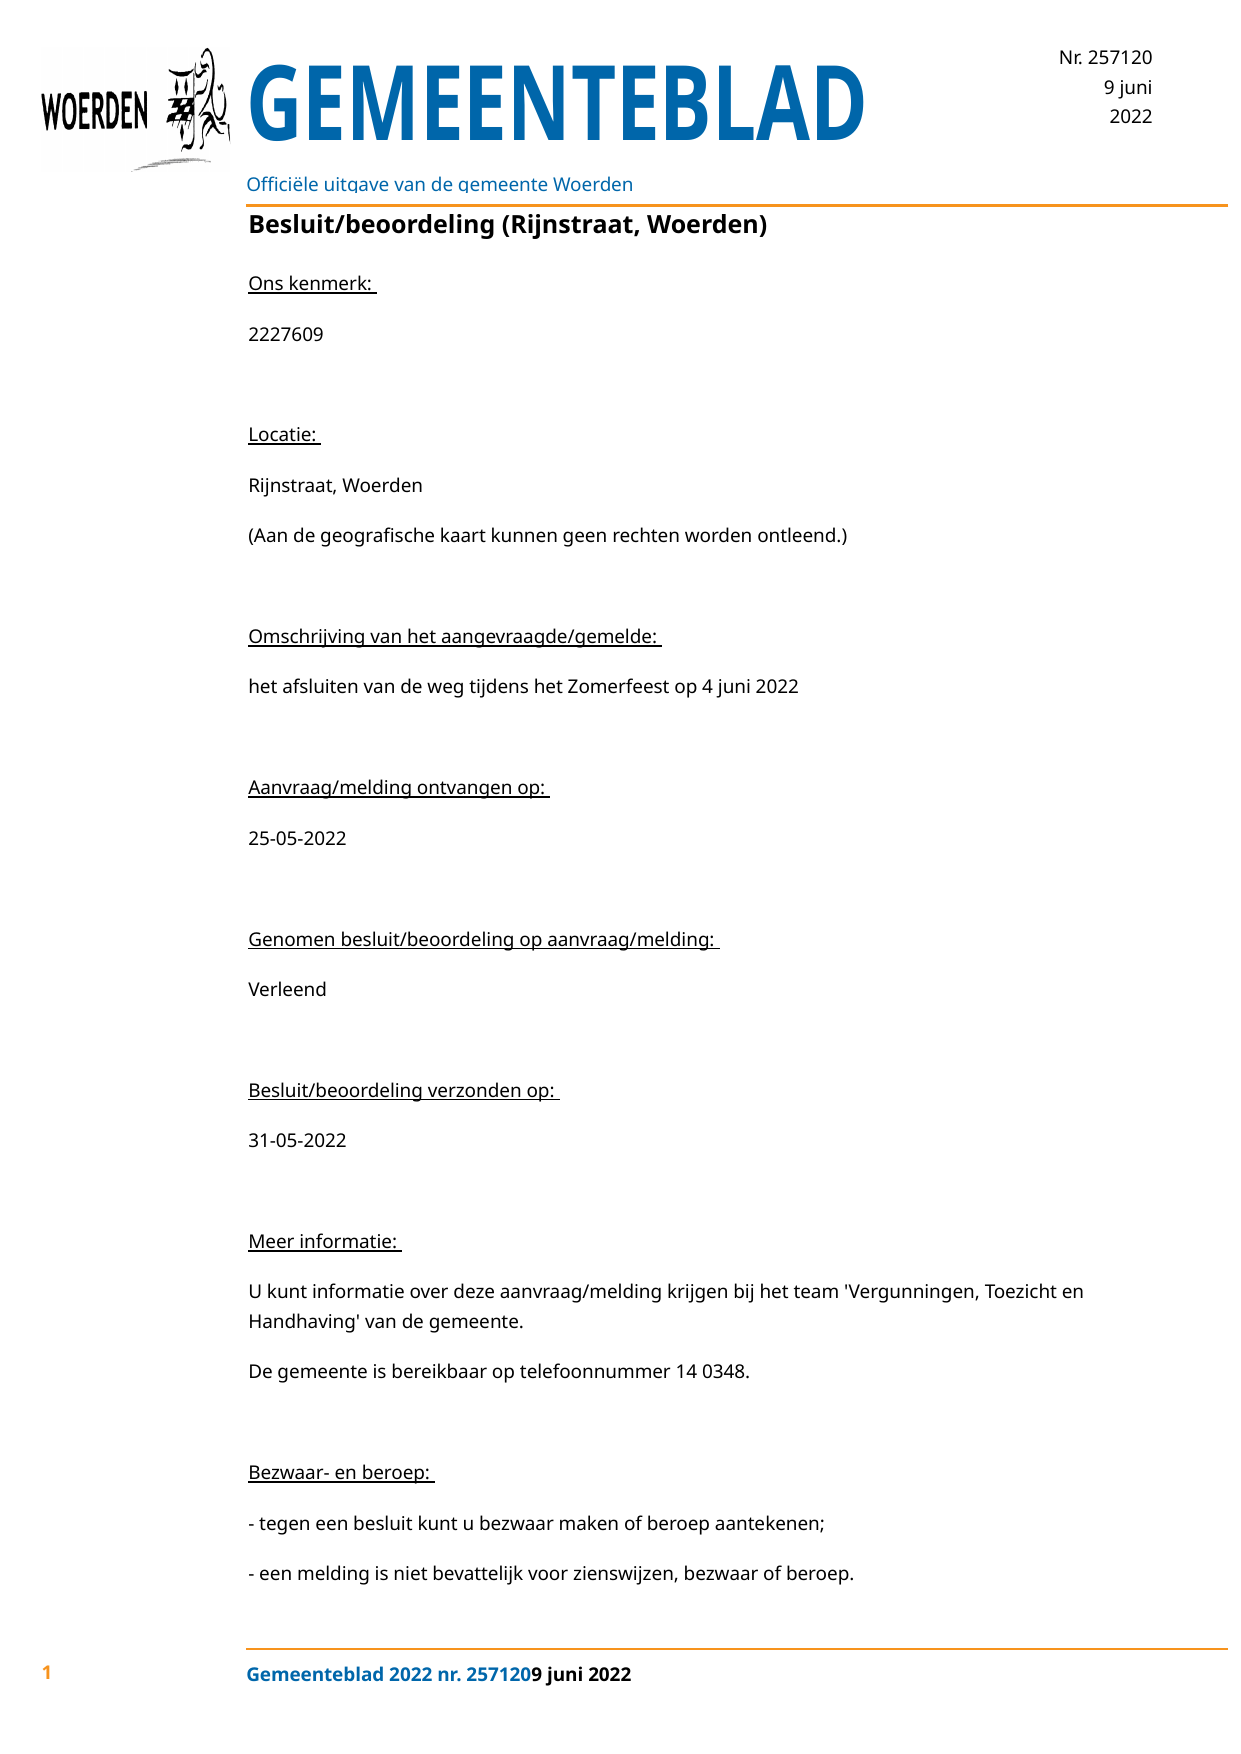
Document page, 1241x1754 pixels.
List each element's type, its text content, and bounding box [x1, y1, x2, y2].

text Genomen besluit/beoordeling op aanvraag/melding: [248, 926, 1152, 951]
text het afsluiten van de weg tijdens het Zomerfeest op 4 juni 2022 [248, 674, 1152, 699]
text Ons kenmerk: [248, 270, 1152, 296]
text Rijnstraat, Woerden [248, 472, 1152, 498]
text Aanvraag/melding ontvangen op: [248, 774, 1152, 800]
text U kunt informatie over deze aanvraag/melding krijgen bij het team 'Vergunningen, Toezicht en Handhaving' van de gemeente. [248, 1279, 1152, 1334]
text 25-05-2022 [248, 825, 1152, 851]
text 31-05-2022 [248, 1127, 1152, 1153]
text Bezwaar- en beroep: [248, 1459, 1152, 1485]
text De gemeente is bereikbaar op telefoonnummer 14 0348. [248, 1359, 1152, 1384]
text - tegen een besluit kunt u bezwaar maken of beroep aantekenen; [248, 1510, 1152, 1536]
text - een melding is niet bevattelijk voor zienswijzen, bezwaar of beroep. [248, 1560, 1152, 1586]
text Omschrijving van het aangevraagde/gemelde: [248, 623, 1152, 649]
picture [41, 47, 231, 172]
text 2227609 [248, 321, 1152, 346]
text Meer informatie: [248, 1228, 1152, 1254]
text (Aan de geografische kaart kunnen geen rechten worden ontleend.) [248, 522, 1152, 548]
text Verleend [248, 976, 1152, 1002]
text Besluit/beoordeling verzonden op: [248, 1077, 1152, 1103]
text Besluit/beoordeling (Rijnstraat, Woerden) [248, 207, 1152, 241]
text Locatie: [248, 422, 1152, 447]
